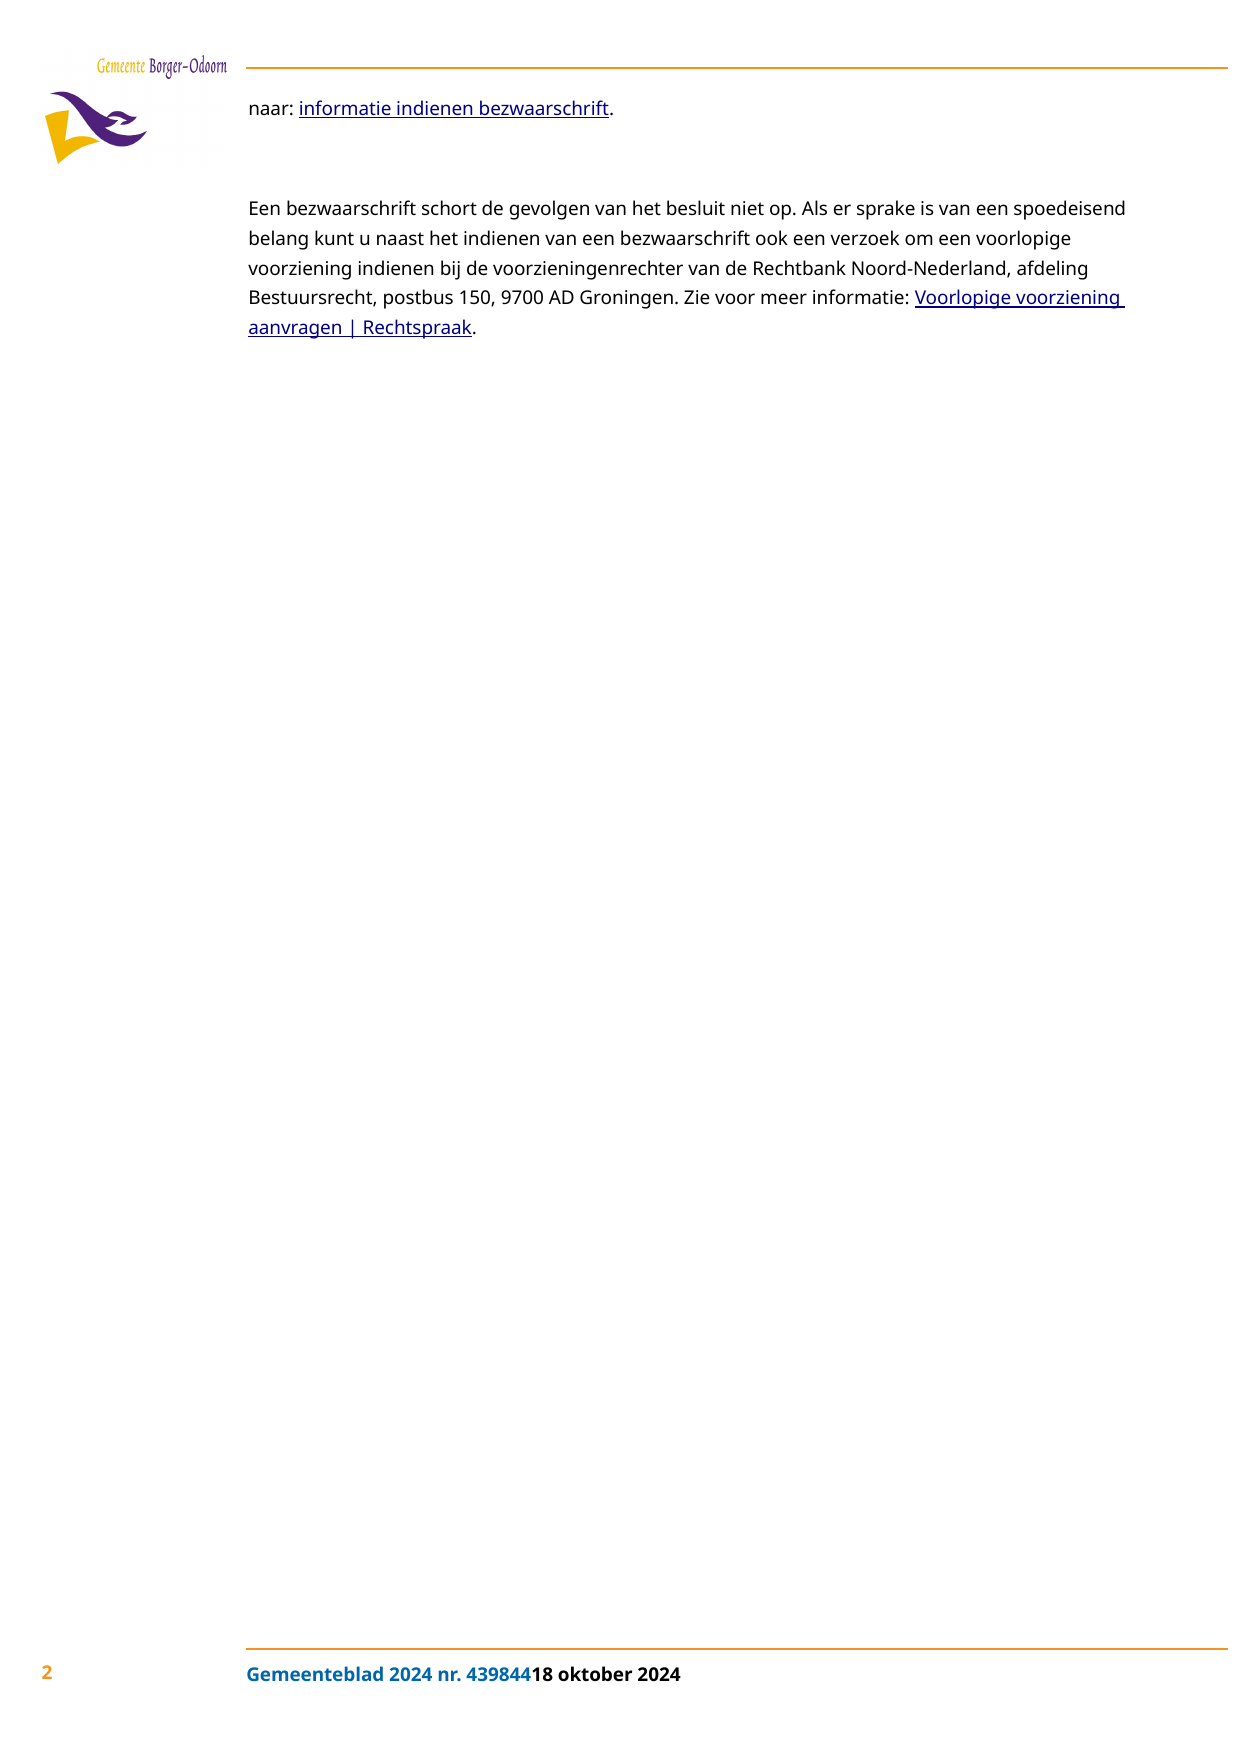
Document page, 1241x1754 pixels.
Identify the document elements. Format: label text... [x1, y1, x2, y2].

picture [41, 47, 231, 172]
text naar: informatie indienen bezwaarschrift. [248, 95, 1152, 121]
text Een bezwaarschrift schort de gevolgen van het besluit niet op. Als er sprake is van een spoedeisend belang kunt u naast het indienen van een bezwaarschrift ook een verzoek om een voorlopige voorziening indienen bij de voorzieningenrechter van de Rechtbank Noord-Nederland, afdeling Bestuursrecht, postbus 150, 9700 AD Groningen. Zie voor meer informatie: Voorlopige voorziening aanvragen | Rechtspraak. [248, 196, 1152, 340]
